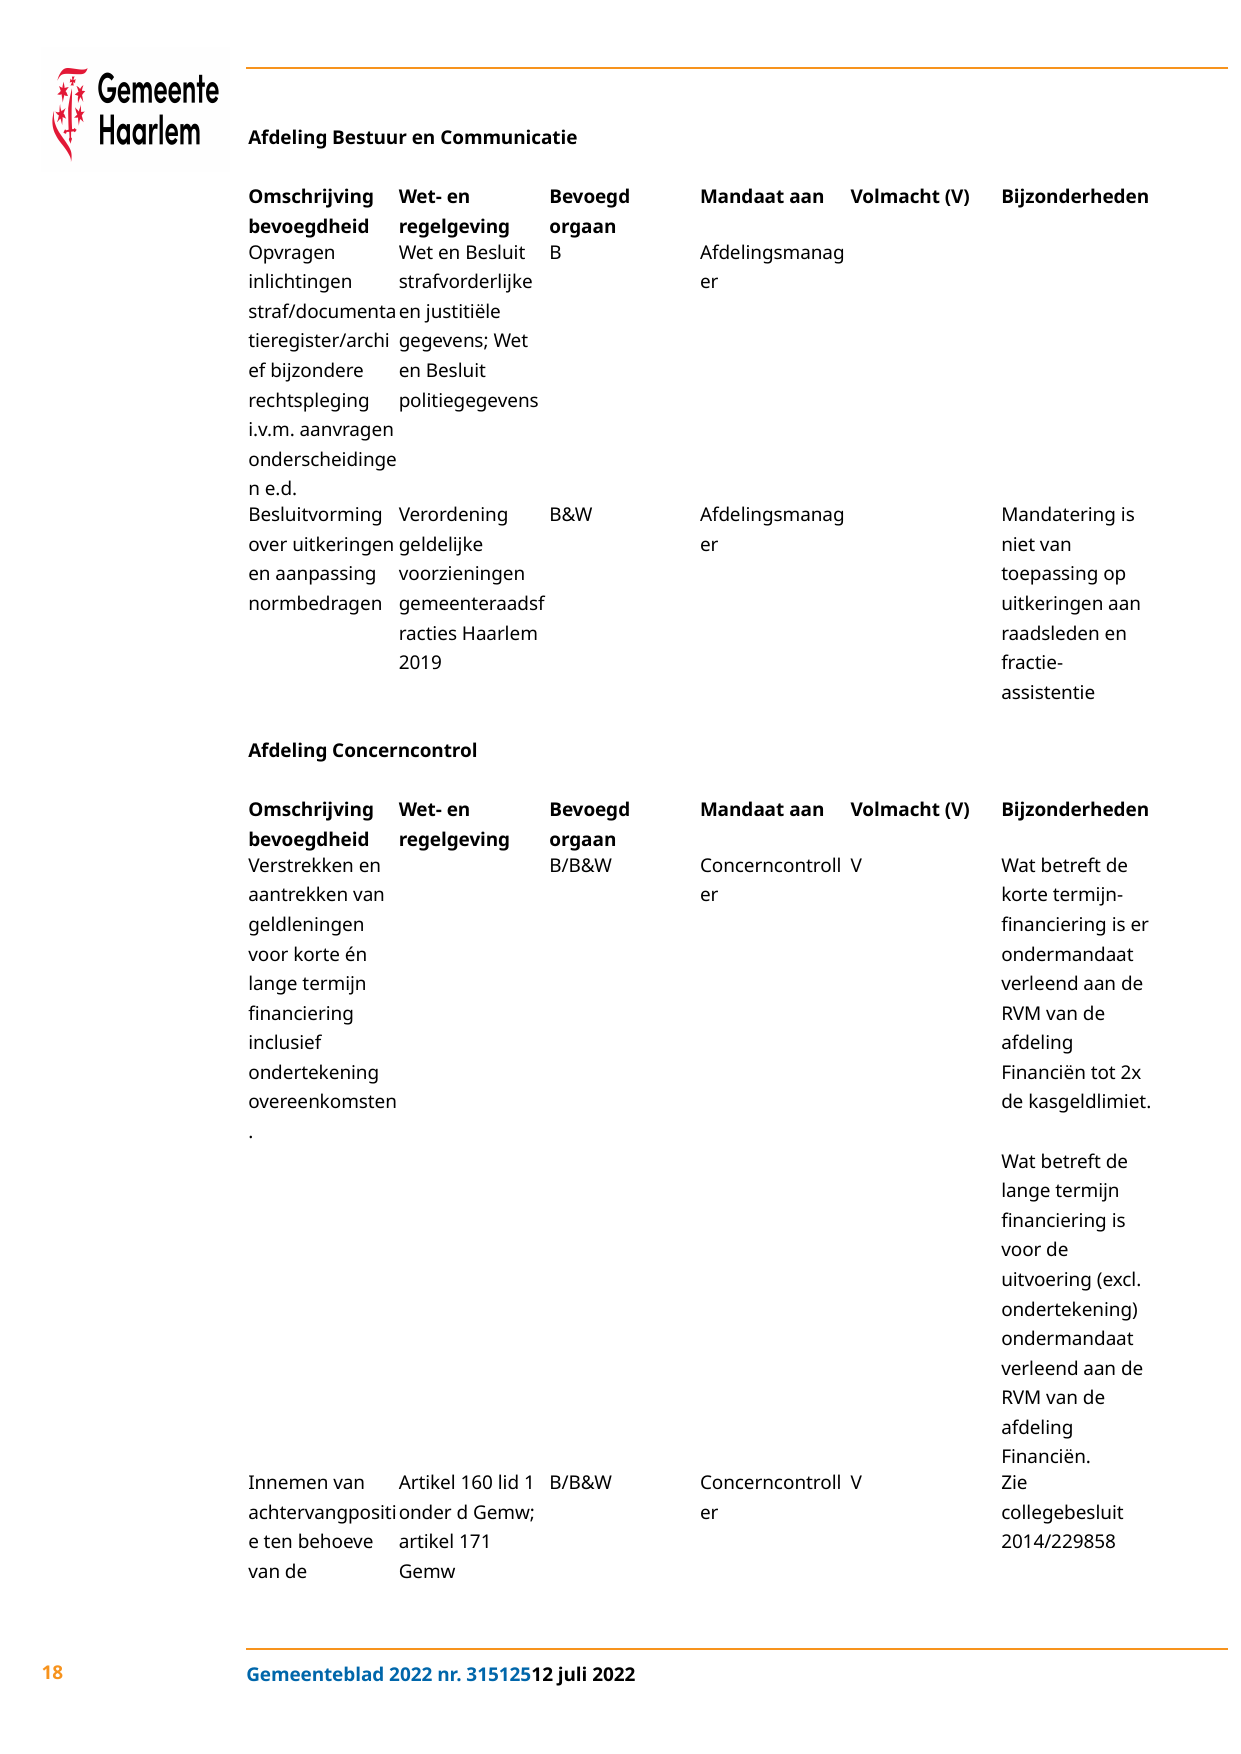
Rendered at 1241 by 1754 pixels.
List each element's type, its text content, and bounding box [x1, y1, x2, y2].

table_header Mandaat aan [700, 797, 850, 852]
table_header Omschrijving bevoegdheid [248, 184, 398, 239]
table_cell Besluitvorming over uitkeringen en aanpassing normbedragen [248, 501, 398, 704]
table_cell Opvragen inlichtingen straf/documentatieregister/archief bijzondere rechtspleging i.v.m. aanvragen onderscheidingen e.d. [248, 239, 398, 501]
table_header Bevoegd orgaan [549, 184, 700, 239]
table_cell Afdelingsmanager [700, 501, 850, 704]
table_cell B&W [549, 501, 700, 704]
table_cell B/B&W [549, 1469, 700, 1584]
table_cell Concerncontroller [700, 852, 850, 1469]
text Afdeling Bestuur en Communicatie [248, 124, 1152, 150]
text Afdeling Concerncontrol [248, 737, 1152, 763]
table_cell Zie collegebesluit 2014/229858 [1001, 1469, 1152, 1584]
table_header Mandaat aan [700, 184, 850, 239]
picture [41, 47, 231, 172]
table_header Omschrijving bevoegdheid [248, 797, 398, 852]
table_header Wet- en regelgeving [399, 797, 549, 852]
table_cell Afdelingsmanager [700, 239, 850, 501]
table_cell Wat betreft de korte termijn-financiering is er ondermandaat verleend aan de RVM van de afdeling Financiën tot 2x de kasgeldlimiet. Wat betreft de lange termijn financiering is voor de uitvoering (excl. ondertekening) ondermandaat verleend aan de RVM van de afdeling Financiën. [1001, 852, 1152, 1469]
table_cell [850, 501, 1001, 704]
table_cell B/B&W [549, 852, 700, 1469]
table_header Bevoegd orgaan [549, 797, 700, 852]
table_cell Verordening geldelijke voorzieningen gemeenteraadsfracties Haarlem 2019 [399, 501, 549, 704]
table_cell V [850, 852, 1001, 1469]
table_cell [399, 852, 549, 1469]
table_cell [850, 239, 1001, 501]
table_cell Wet en Besluit strafvorderlijke en justitiële gegevens; Wet en Besluit politiegegevens [399, 239, 549, 501]
table_cell Verstrekken en aantrekken van geldleningen voor korte én lange termijn financiering inclusief ondertekening overeenkomsten. [248, 852, 398, 1469]
table_header Bijzonderheden [1001, 797, 1152, 852]
table_header Bijzonderheden [1001, 184, 1152, 239]
table_header Wet- en regelgeving [399, 184, 549, 239]
table_header Volmacht (V) [850, 797, 1001, 852]
table_cell [1001, 239, 1152, 501]
table_cell V [850, 1469, 1001, 1584]
table_header Volmacht (V) [850, 184, 1001, 239]
table_cell Innemen van achtervangpositie ten behoeve van de [248, 1469, 398, 1584]
table_cell B [549, 239, 700, 501]
table_cell Mandatering is niet van toepassing op uitkeringen aan raadsleden en fractie-assistentie [1001, 501, 1152, 704]
table_cell Artikel 160 lid 1 onder d Gemw; artikel 171 Gemw [399, 1469, 549, 1584]
table_cell Concerncontroller [700, 1469, 850, 1584]
